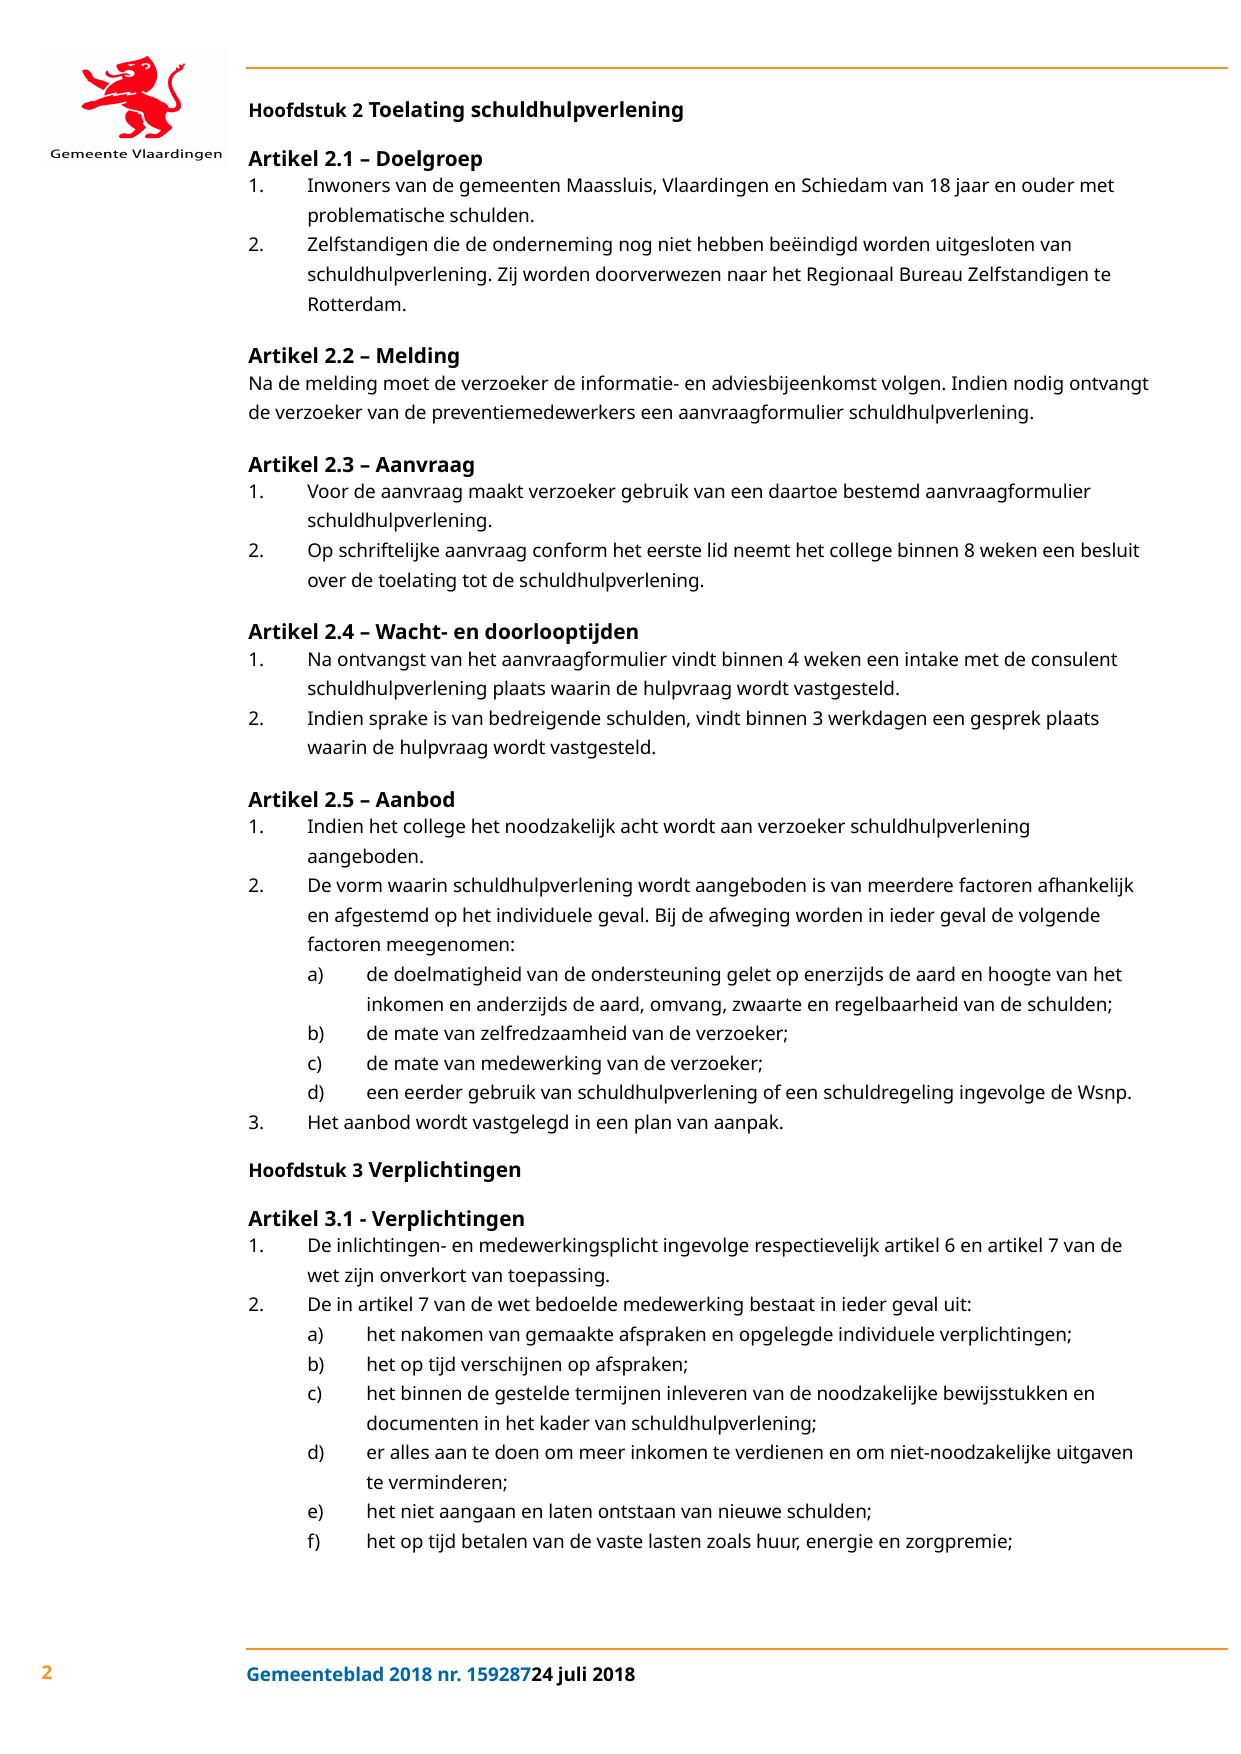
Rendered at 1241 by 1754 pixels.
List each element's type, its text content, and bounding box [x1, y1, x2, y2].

list Op schriftelijke aanvraag conform het eerste lid neemt het college binnen 8 weken een besluit over de toelating tot de schuldhulpverlening. [248, 537, 1152, 593]
text Artikel 2.5 – Aanbod [248, 785, 1152, 813]
list Indien het college het noodzakelijk acht wordt aan verzoeker schuldhulpverlening aangeboden. [248, 813, 1152, 869]
text Artikel 2.4 – Wacht- en doorlooptijden [248, 617, 1152, 646]
list er alles aan te doen om meer inkomen te verdienen en om niet-noodzakelijke uitgaven te verminderen; [307, 1439, 1152, 1495]
list het nakomen van gemaakte afspraken en opgelegde individuele verplichtingen; [307, 1321, 1152, 1347]
text Artikel 2.1 – Doelgroep [248, 144, 1152, 172]
text Hoofdstuk 2 Toelating schuldhulpverlening [248, 95, 1152, 123]
list het op tijd verschijnen op afspraken; [307, 1351, 1152, 1377]
list Voor de aanvraag maakt verzoeker gebruik van een daartoe bestemd aanvraagformulier schuldhulpverlening. [248, 478, 1152, 533]
list de mate van zelfredzaamheid van de verzoeker; [307, 1020, 1152, 1046]
list het op tijd betalen van de vaste lasten zoals huur, energie en zorgpremie; [307, 1528, 1152, 1554]
list de mate van medewerking van de verzoeker; [307, 1050, 1152, 1076]
list Indien sprake is van bedreigende schulden, vindt binnen 3 werkdagen een gesprek plaats waarin de hulpvraag wordt vastgesteld. [248, 705, 1152, 760]
text Artikel 2.3 – Aanvraag [248, 450, 1152, 478]
list Na ontvangst van het aanvraagformulier vindt binnen 4 weken een intake met de consulent schuldhulpverlening plaats waarin de hulpvraag wordt vastgesteld. [248, 646, 1152, 701]
list het binnen de gestelde termijnen inleveren van de noodzakelijke bewijsstukken en documenten in het kader van schuldhulpverlening; [307, 1380, 1152, 1436]
list het niet aangaan en laten ontstaan van nieuwe schulden; [307, 1499, 1152, 1524]
list Zelfstandigen die de onderneming nog niet hebben beëindigd worden uitgesloten van schuldhulpverlening. Zij worden doorverwezen naar het Regionaal Bureau Zelfstandigen te Rotterdam. [248, 232, 1152, 317]
list de doelmatigheid van de ondersteuning gelet op enerzijds de aard en hoogte van het inkomen en anderzijds de aard, omvang, zwaarte en regelbaarheid van de schulden; [307, 961, 1152, 1017]
list Het aanbod wordt vastgelegd in een plan van aanpak. [248, 1109, 1152, 1135]
list De vorm waarin schuldhulpverlening wordt aangeboden is van meerdere factoren afhankelijk en afgestemd op het individuele geval. Bij de afweging worden in ieder geval de volgende factoren meegenomen: [248, 872, 1152, 957]
text Hoofdstuk 3 Verplichtingen [248, 1155, 1152, 1183]
list De inlichtingen- en medewerkingsplicht ingevolge respectievelijk artikel 6 en artikel 7 van de wet zijn onverkort van toepassing. [248, 1232, 1152, 1288]
text Na de melding moet de verzoeker de informatie- en adviesbijeenkomst volgen. Indien nodig ontvangt de verzoeker van de preventiemedewerkers een aanvraagformulier schuldhulpverlening. [248, 370, 1152, 425]
list Inwoners van de gemeenten Maassluis, Vlaardingen en Schiedam van 18 jaar en ouder met problematische schulden. [248, 172, 1152, 228]
list een eerder gebruik van schuldhulpverlening of een schuldregeling ingevolge de Wsnp. [307, 1079, 1152, 1105]
text Artikel 3.1 - Verplichtingen [248, 1204, 1152, 1232]
text Artikel 2.2 – Melding [248, 341, 1152, 370]
list De in artikel 7 van de wet bedoelde medewerking bestaat in ieder geval uit: [248, 1292, 1152, 1317]
picture [41, 47, 231, 172]
